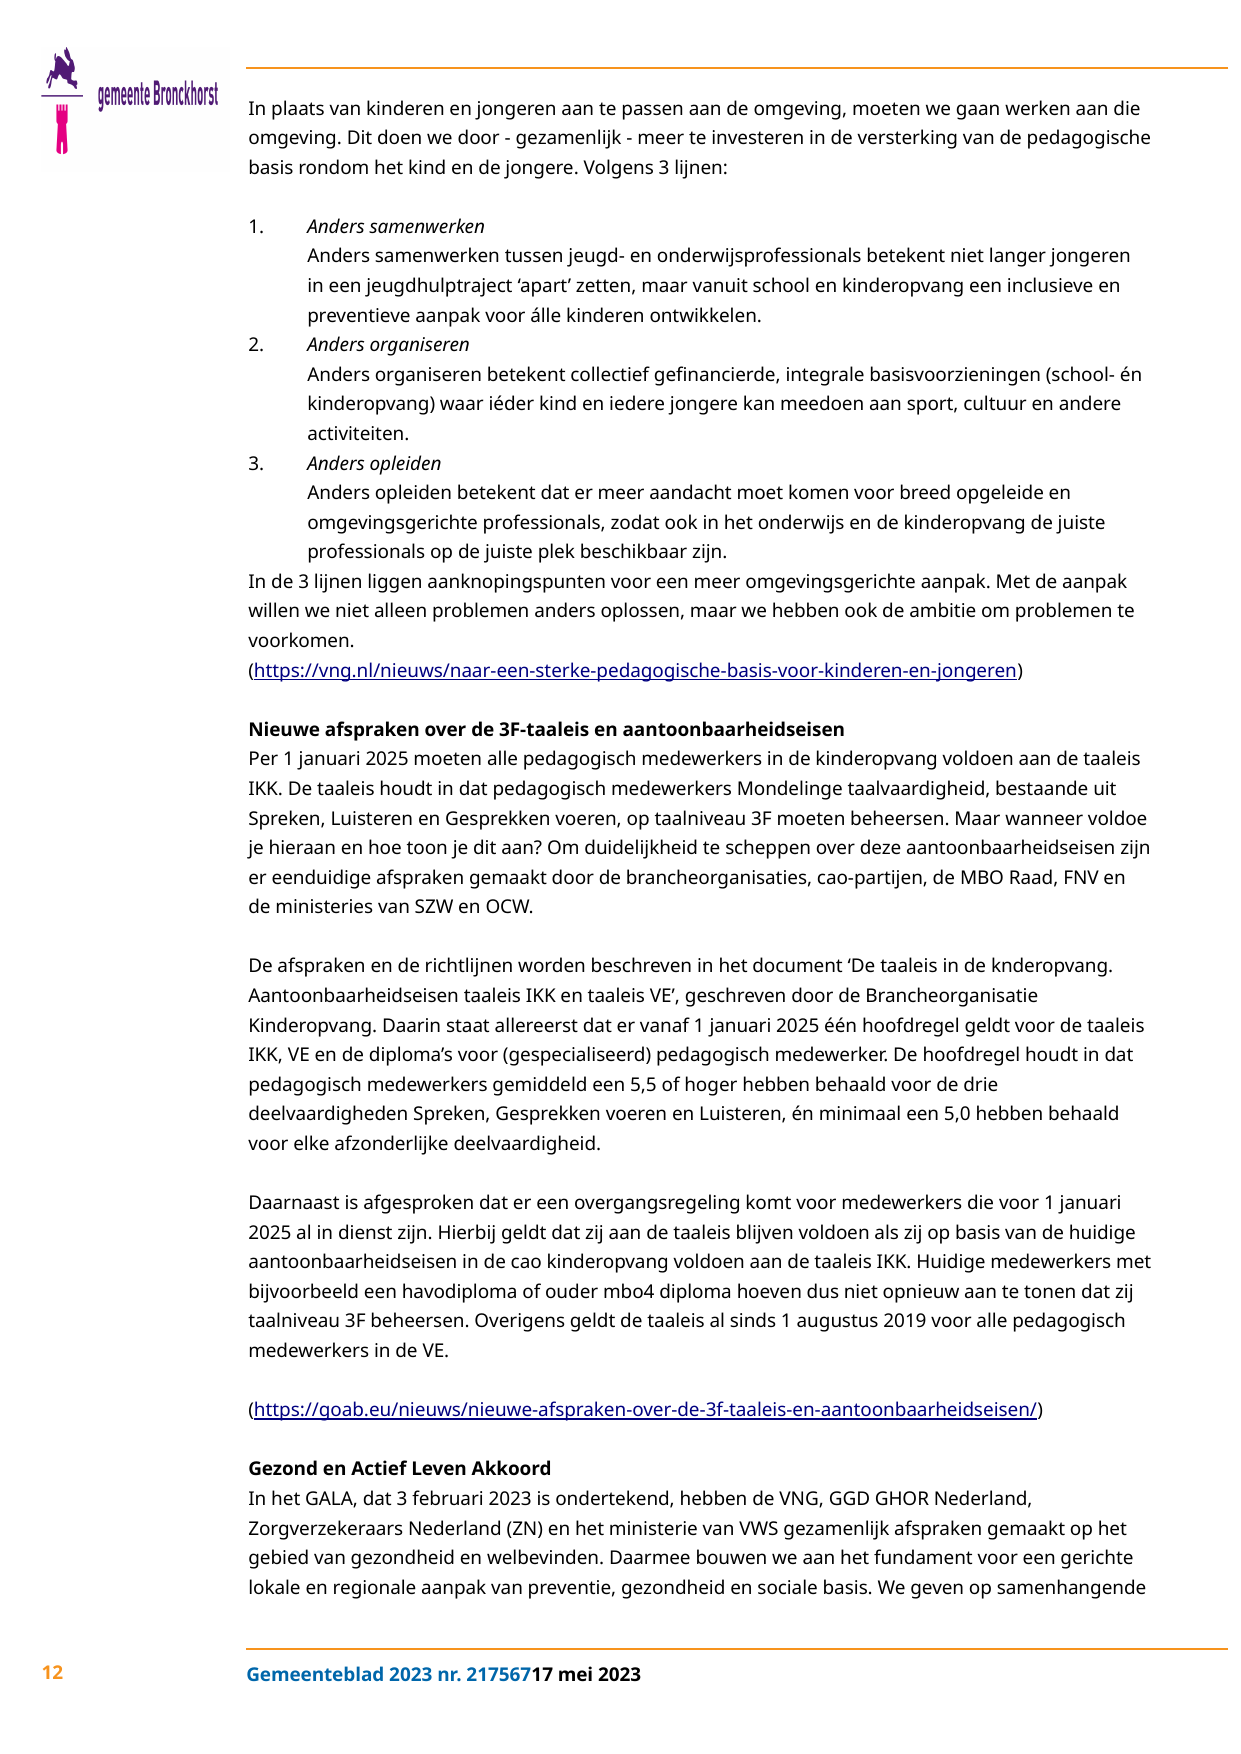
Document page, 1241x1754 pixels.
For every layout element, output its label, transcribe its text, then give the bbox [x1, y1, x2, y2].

text In de 3 lijnen liggen aanknopingspunten voor een meer omgevingsgerichte aanpak. Met de aanpak willen we niet alleen problemen anders oplossen, maar we hebben ook de ambitie om problemen te voorkomen. [248, 568, 1152, 653]
text Per 1 januari 2025 moeten alle pedagogisch medewerkers in de kinderopvang voldoen aan de taaleis IKK. De taaleis houdt in dat pedagogisch medewerkers Mondelinge taalvaardigheid, bestaande uit Spreken, Luisteren en Gesprekken voeren, op taalniveau 3F moeten beheersen. Maar wanneer voldoe je hieraan en hoe toon je dit aan? Om duidelijkheid te scheppen over deze aantoonbaarheidseisen zijn er eenduidige afspraken gemaakt door de brancheorganisaties, cao-partijen, de MBO Raad, FNV en de ministeries van SZW en OCW. [248, 746, 1152, 919]
list Anders organiseren betekent collectief gefinancierde, integrale basisvoorzieningen (school- én kinderopvang) waar iéder kind en iedere jongere kan meedoen aan sport, cultuur en andere activiteiten. [248, 361, 1152, 446]
text Nieuwe afspraken over de 3F-taaleis en aantoonbaarheidseisen [248, 716, 1152, 742]
list Anders samenwerken [248, 213, 1152, 239]
list Anders organiseren [248, 331, 1152, 357]
text In het GALA, dat 3 februari 2023 is ondertekend, hebben de VNG, GGD GHOR Nederland, Zorgverzekeraars Nederland (ZN) en het ministerie van VWS gezamenlijk afspraken gemaakt op het gebied van gezondheid en welbevinden. Daarmee bouwen we aan het fundament voor een gerichte lokale en regionale aanpak van preventie, gezondheid en sociale basis. We geven op samenhangende [248, 1485, 1152, 1600]
text (https://goab.eu/nieuws/nieuwe-afspraken-over-de-3f-taaleis-en-aantoonbaarheidseisen/) [248, 1396, 1152, 1422]
picture [41, 47, 231, 172]
list Anders opleiden betekent dat er meer aandacht moet komen voor breed opgeleide en omgevingsgerichte professionals, zodat ook in het onderwijs en de kinderopvang de juiste professionals op de juiste plek beschikbaar zijn. [248, 479, 1152, 564]
list Anders samenwerken tussen jeugd- en onderwijsprofessionals betekent niet langer jongeren in een jeugdhulptraject ‘apart’ zetten, maar vanuit school en kinderopvang een inclusieve en preventieve aanpak voor álle kinderen ontwikkelen. [248, 243, 1152, 328]
text (https://vng.nl/nieuws/naar-een-sterke-pedagogische-basis-voor-kinderen-en-jongeren) [248, 657, 1152, 683]
text Gezond en Actief Leven Akkoord [248, 1456, 1152, 1481]
list Anders opleiden [248, 450, 1152, 476]
text In plaats van kinderen en jongeren aan te passen aan de omgeving, moeten we gaan werken aan die omgeving. Dit doen we door - gezamenlijk - meer te investeren in de versterking van de pedagogische basis rondom het kind en de jongere. Volgens 3 lijnen: [248, 95, 1152, 180]
text Daarnaast is afgesproken dat er een overgangsregeling komt voor medewerkers die voor 1 januari 2025 al in dienst zijn. Hierbij geldt dat zij aan de taaleis blijven voldoen als zij op basis van de huidige aantoonbaarheidseisen in de cao kinderopvang voldoen aan de taaleis IKK. Huidige medewerkers met bijvoorbeeld een havodiploma of ouder mbo4 diploma hoeven dus niet opnieuw aan te tonen dat zij taalniveau 3F beheersen. Overigens geldt de taaleis al sinds 1 augustus 2019 voor alle pedagogisch medewerkers in de VE. [248, 1189, 1152, 1363]
text De afspraken en de richtlijnen worden beschreven in het document ‘De taaleis in de knderopvang. Aantoonbaarheidseisen taaleis IKK en taaleis VE’, geschreven door de Brancheorganisatie Kinderopvang. Daarin staat allereerst dat er vanaf 1 januari 2025 één hoofdregel geldt voor de taaleis IKK, VE en de diploma’s voor (gespecialiseerd) pedagogisch medewerker. De hoofdregel houdt in dat pedagogisch medewerkers gemiddeld een 5,5 of hoger hebben behaald voor de drie deelvaardigheden Spreken, Gesprekken voeren en Luisteren, én minimaal een 5,0 hebben behaald voor elke afzonderlijke deelvaardigheid. [248, 953, 1152, 1156]
